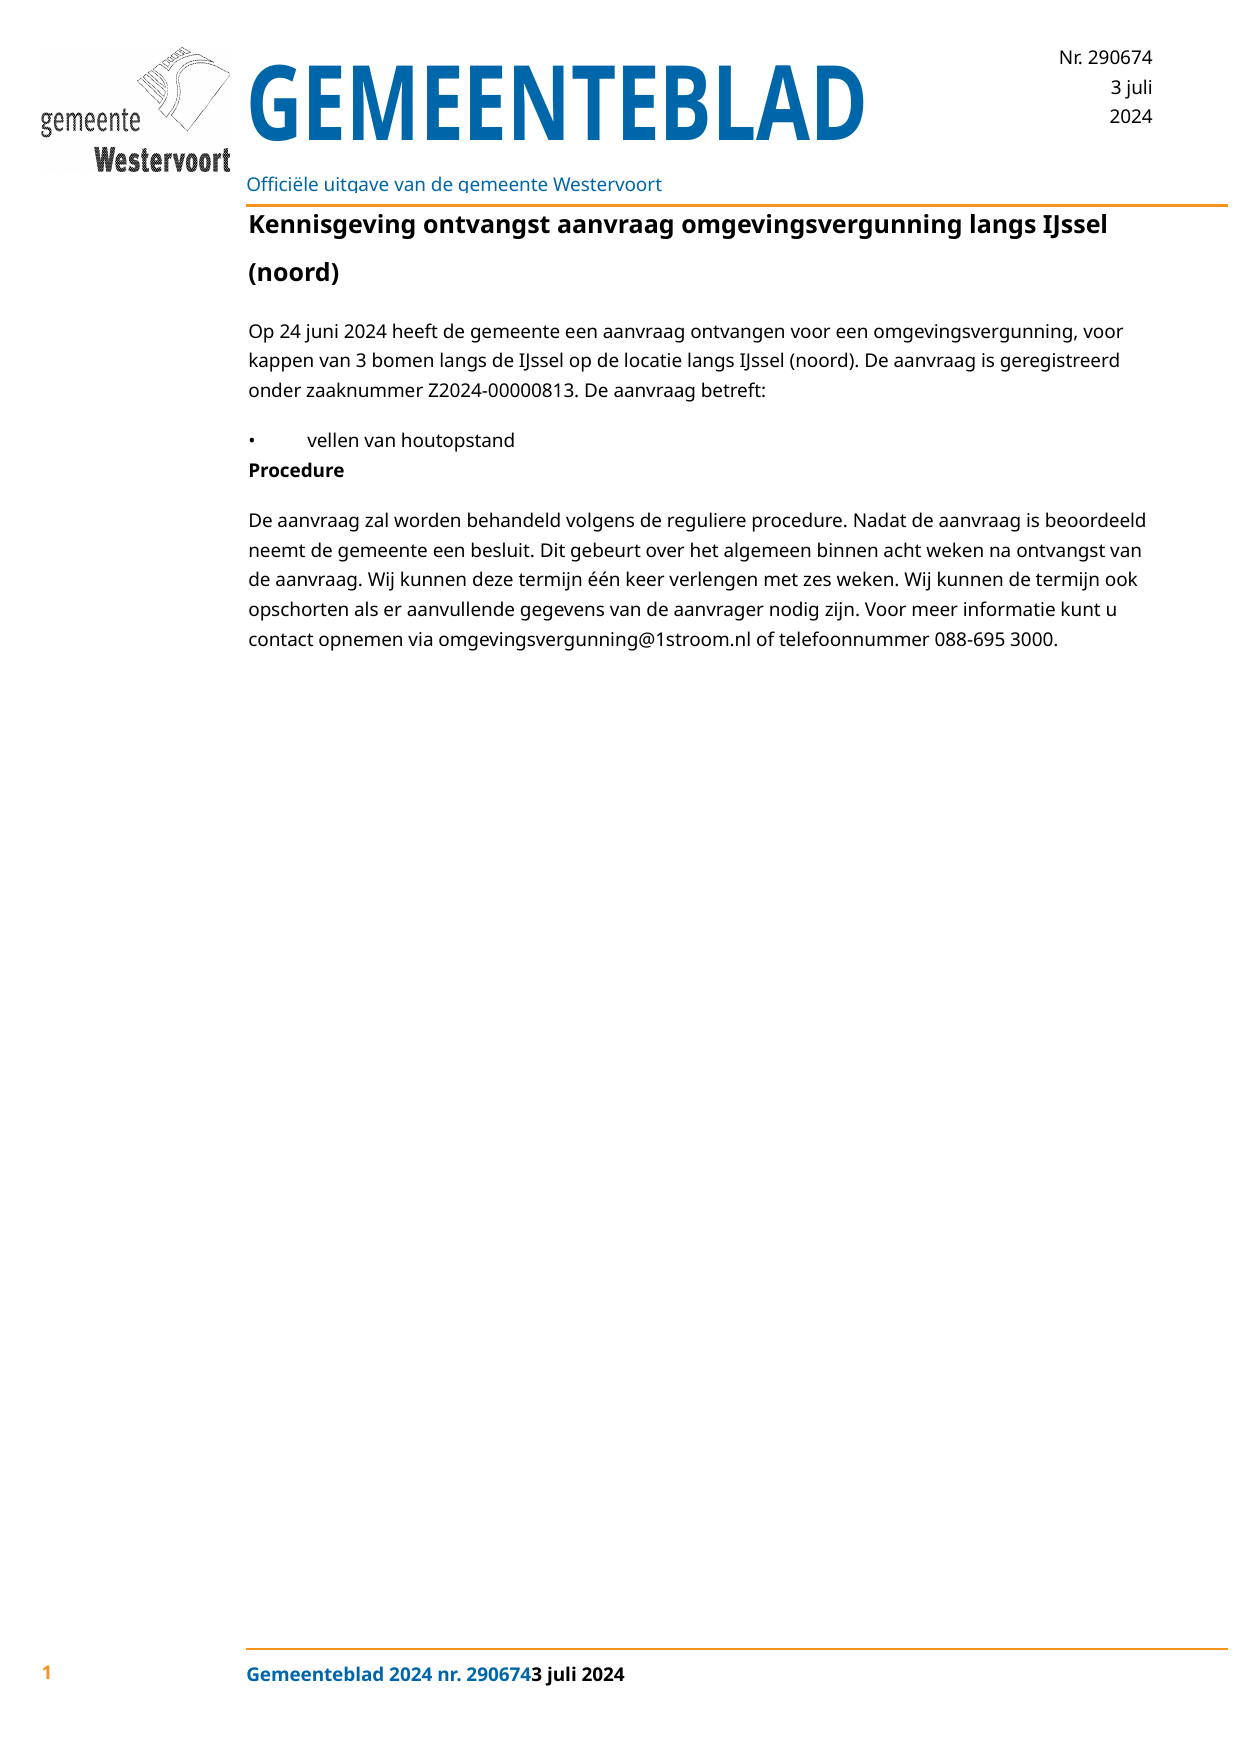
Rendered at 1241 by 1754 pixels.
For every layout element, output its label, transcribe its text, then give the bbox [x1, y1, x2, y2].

text Kennisgeving ontvangst aanvraag omgevingsvergunning langs IJssel (noord) [248, 207, 1152, 288]
text Op 24 juni 2024 heeft de gemeente een aanvraag ontvangen voor een omgevingsvergunning, voor kappen van 3 bomen langs de IJssel op de locatie langs IJssel (noord). De aanvraag is geregistreerd onder zaaknummer Z2024-00000813. De aanvraag betreft: [248, 318, 1152, 403]
list vellen van houtopstand [248, 427, 1152, 453]
text De aanvraag zal worden behandeld volgens de reguliere procedure. Nadat de aanvraag is beoordeeld neemt de gemeente een besluit. Dit gebeurt over het algemeen binnen acht weken na ontvangst van de aanvraag. Wij kunnen deze termijn één keer verlengen met zes weken. Wij kunnen de termijn ook opschorten als er aanvullende gegevens van de aanvrager nodig zijn. Voor meer informatie kunt u contact opnemen via omgevingsvergunning@1stroom.nl of telefoonnummer 088-695 3000. [248, 507, 1152, 652]
picture [41, 47, 231, 172]
text Procedure [248, 457, 1152, 483]
